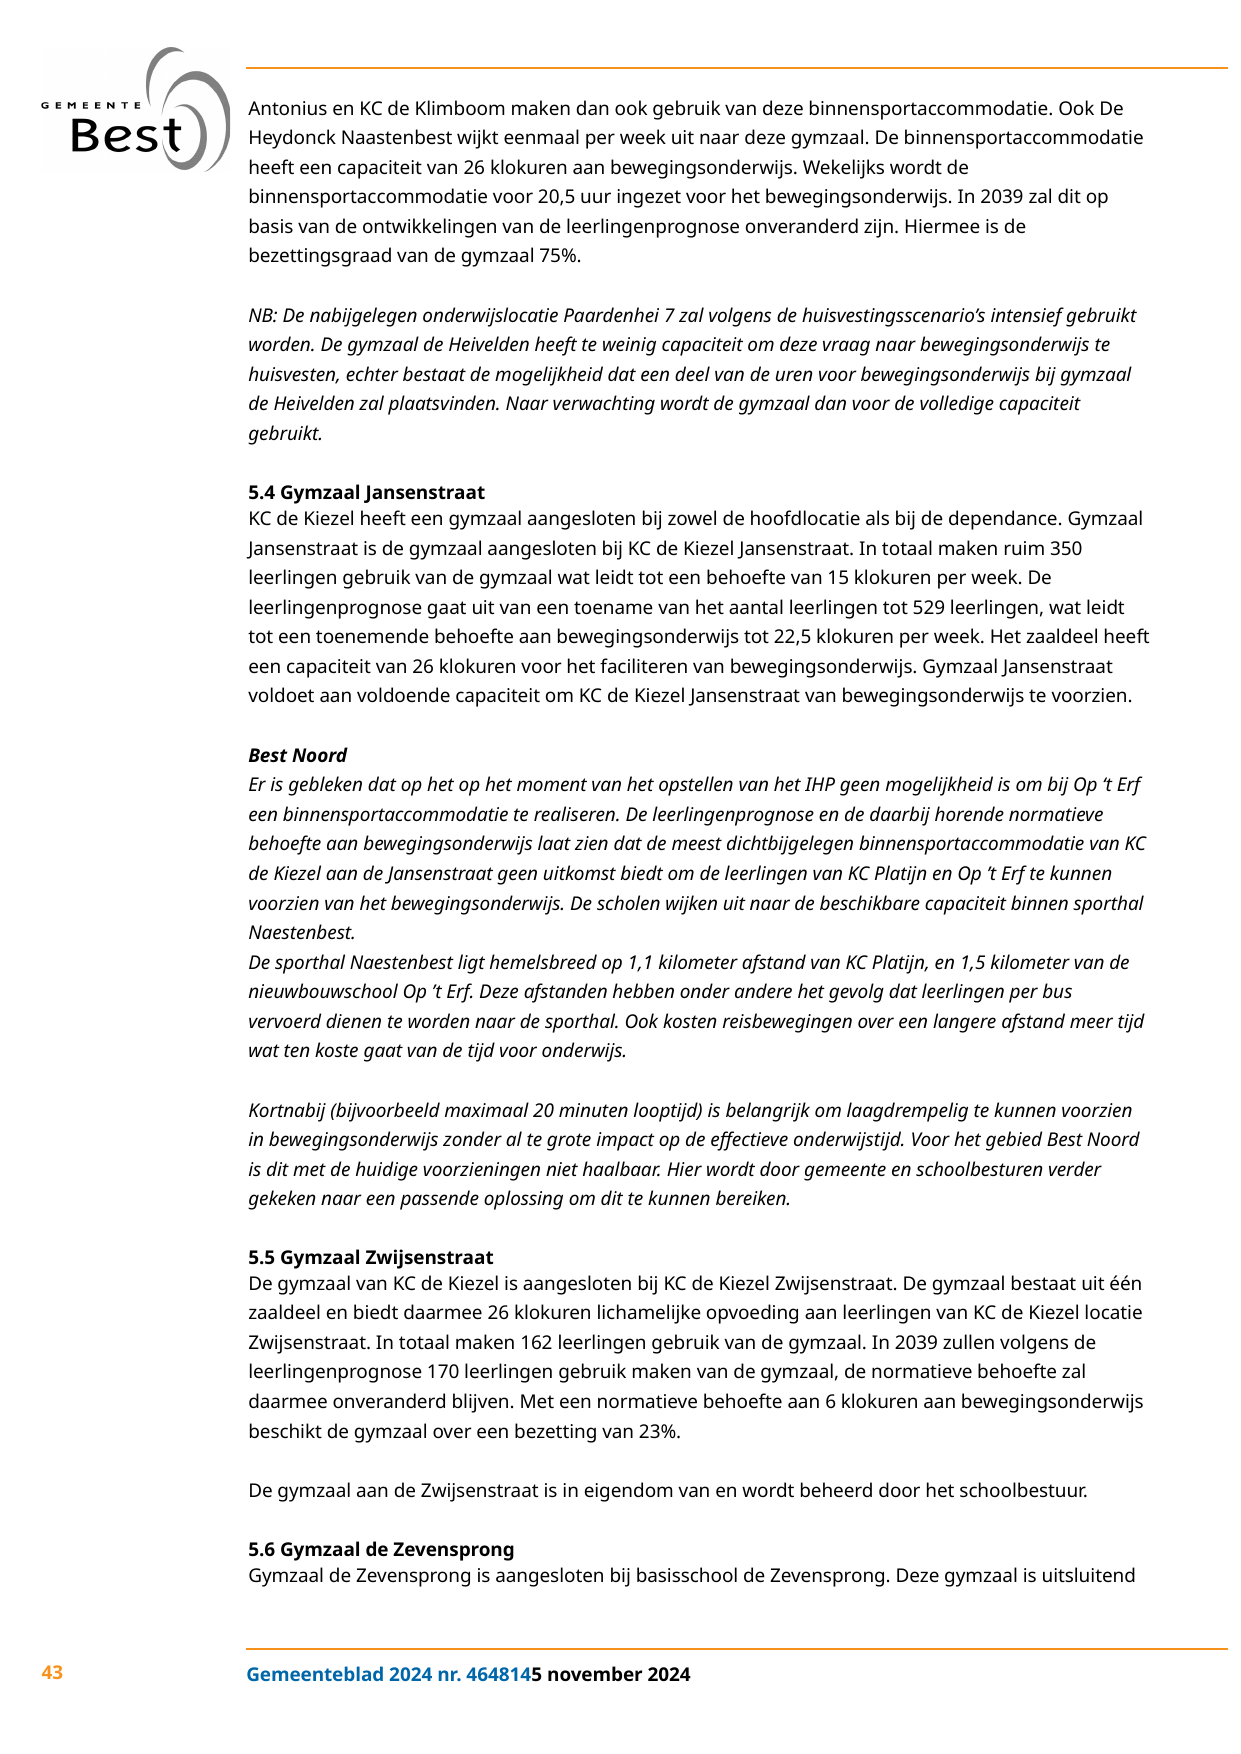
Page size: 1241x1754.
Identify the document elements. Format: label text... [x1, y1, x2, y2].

picture [41, 47, 231, 172]
text 5.4 Gymzaal Jansenstraat [248, 479, 1152, 505]
text 5.6 Gymzaal de Zevensprong [248, 1536, 1152, 1562]
text De gymzaal aan de Zwijsenstraat is in eigendom van en wordt beheerd door het schoolbestuur. [248, 1477, 1152, 1503]
text De gymzaal van KC de Kiezel is aangesloten bij KC de Kiezel Zwijsenstraat. De gymzaal bestaat uit één zaaldeel en biedt daarmee 26 klokuren lichamelijke opvoeding aan leerlingen van KC de Kiezel locatie Zwijsenstraat. In totaal maken 162 leerlingen gebruik van de gymzaal. In 2039 zullen volgens de leerlingenprognose 170 leerlingen gebruik maken van de gymzaal, de normatieve behoefte zal daarmee onveranderd blijven. Met een normatieve behoefte aan 6 klokuren aan bewegingsonderwijs beschikt de gymzaal over een bezetting van 23%. [248, 1270, 1152, 1443]
text Antonius en KC de Klimboom maken dan ook gebruik van deze binnensportaccommodatie. Ook De Heydonck Naastenbest wijkt eenmaal per week uit naar deze gymzaal. De binnensportaccommodatie heeft een capaciteit van 26 klokuren aan bewegingsonderwijs. Wekelijks wordt de binnensportaccommodatie voor 20,5 uur ingezet voor het bewegingsonderwijs. In 2039 zal dit op basis van de ontwikkelingen van de leerlingenprognose onveranderd zijn. Hiermee is de bezettingsgraad van de gymzaal 75%. [248, 95, 1152, 268]
table_header Best Noord Er is gebleken dat op het op het moment van het opstellen van het IHP geen mogelijkheid is om bij Op ‘t Erf een binnensportaccommodatie te realiseren. De leerlingenprognose en de daarbij horende normatieve behoefte aan bewegingsonderwijs laat zien dat de meest dichtbijgelegen binnensportaccommodatie van KC de Kiezel aan de Jansenstraat geen uitkomst biedt om de leerlingen van KC Platijn en Op ’t Erf te kunnen voorzien van het bewegingsonderwijs. De scholen wijken uit naar de beschikbare capaciteit binnen sporthal Naestenbest. De sporthal Naestenbest ligt hemelsbreed op 1,1 kilometer afstand van KC Platijn, en 1,5 kilometer van de nieuwbouwschool Op ’t Erf. Deze afstanden hebben onder andere het gevolg dat leerlingen per bus vervoerd dienen te worden naar de sporthal. Ook kosten reisbewegingen over een langere afstand meer tijd wat ten koste gaat van de tijd voor onderwijs. Kortnabij (bijvoorbeeld maximaal 20 minuten looptijd) is belangrijk om laagdrempelig te kunnen voorzien in bewegingsonderwijs zonder al te grote impact op de effectieve onderwijstijd. Voor het gebied Best Noord is dit met de huidige voorzieningen niet haalbaar. Hier wordt door gemeente en schoolbesturen verder gekeken naar een passende oplossing om dit te kunnen bereiken. [248, 742, 1152, 1211]
text KC de Kiezel heeft een gymzaal aangesloten bij zowel de hoofdlocatie als bij de dependance. Gymzaal Jansenstraat is de gymzaal aangesloten bij KC de Kiezel Jansenstraat. In totaal maken ruim 350 leerlingen gebruik van de gymzaal wat leidt tot een behoefte van 15 klokuren per week. De leerlingenprognose gaat uit van een toename van het aantal leerlingen tot 529 leerlingen, wat leidt tot een toenemende behoefte aan bewegingsonderwijs tot 22,5 klokuren per week. Het zaaldeel heeft een capaciteit van 26 klokuren voor het faciliteren van bewegingsonderwijs. Gymzaal Jansenstraat voldoet aan voldoende capaciteit om KC de Kiezel Jansenstraat van bewegingsonderwijs te voorzien. [248, 505, 1152, 708]
text 5.5 Gymzaal Zwijsenstraat [248, 1244, 1152, 1270]
text Gymzaal de Zevensprong is aangesloten bij basisschool de Zevensprong. Deze gymzaal is uitsluitend [248, 1562, 1152, 1588]
text NB: De nabijgelegen onderwijslocatie Paardenhei 7 zal volgens de huisvestingsscenario’s intensief gebruikt worden. De gymzaal de Heivelden heeft te weinig capaciteit om deze vraag naar bewegingsonderwijs te huisvesten, echter bestaat de mogelijkheid dat een deel van de uren voor bewegingsonderwijs bij gymzaal de Heivelden zal plaatsvinden. Naar verwachting wordt de gymzaal dan voor de volledige capaciteit gebruikt. [248, 302, 1152, 446]
